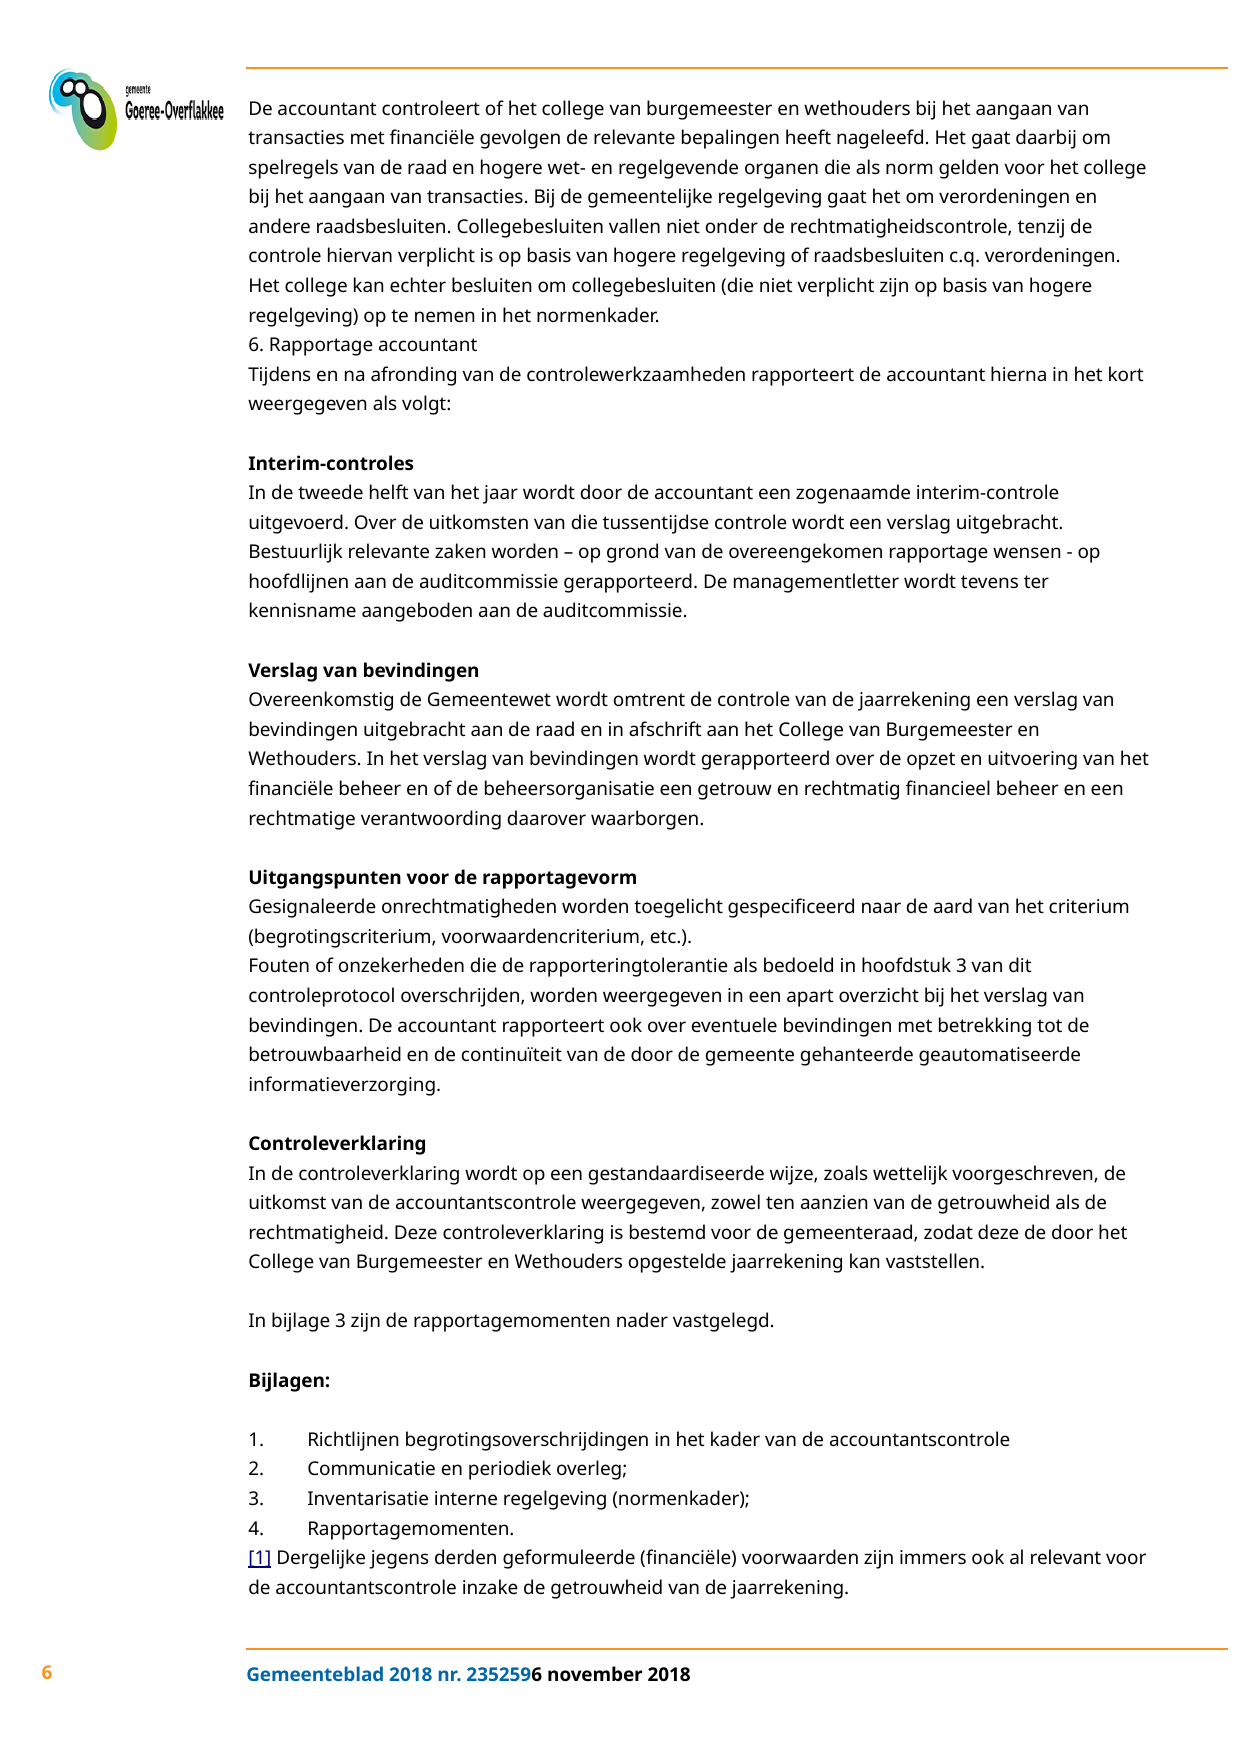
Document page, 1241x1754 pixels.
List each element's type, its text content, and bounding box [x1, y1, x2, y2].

text 6. Rapportage accountant [248, 331, 1152, 357]
text Uitgangspunten voor de rapportagevorm [248, 864, 1152, 890]
list Rapportagemomenten. [248, 1515, 1152, 1541]
text De accountant controleert of het college van burgemeester en wethouders bij het aangaan van transacties met financiële gevolgen de relevante bepalingen heeft nageleefd. Het gaat daarbij om spelregels van de raad en hogere wet- en regelgevende organen die als norm gelden voor het college bij het aangaan van transacties. Bij de gemeentelijke regelgeving gaat het om verordeningen en andere raadsbesluiten. Collegebesluiten vallen niet onder de rechtmatigheidscontrole, tenzij de controle hiervan verplicht is op basis van hogere regelgeving of raadsbesluiten c.q. verordeningen. Het college kan echter besluiten om collegebesluiten (die niet verplicht zijn op basis van hogere regelgeving) op te nemen in het normenkader. [248, 95, 1152, 328]
list Richtlijnen begrotingsoverschrijdingen in het kader van de accountantscontrole [248, 1426, 1152, 1452]
text Verslag van bevindingen [248, 657, 1152, 683]
text In de tweede helft van het jaar wordt door de accountant een zogenaamde interim-controle uitgevoerd. Over de uitkomsten van die tussentijdse controle wordt een verslag uitgebracht. Bestuurlijk relevante zaken worden – op grond van de overeengekomen rapportage wensen - op hoofdlijnen aan de auditcommissie gerapporteerd. De managementletter wordt tevens ter kennisname aangeboden aan de auditcommissie. [248, 479, 1152, 623]
picture [41, 47, 231, 172]
text [1] Dergelijke jegens derden geformuleerde (financiële) voorwaarden zijn immers ook al relevant voor de accountantscontrole inzake de getrouwheid van de jaarrekening. [248, 1544, 1152, 1600]
text Tijdens en na afronding van de controlewerkzaamheden rapporteert de accountant hierna in het kort weergegeven als volgt: [248, 361, 1152, 416]
list Inventarisatie interne regelgeving (normenkader); [248, 1485, 1152, 1511]
text Overeenkomstig de Gemeentewet wordt omtrent de controle van de jaarrekening een verslag van bevindingen uitgebracht aan de raad en in afschrift aan het College van Burgemeester en Wethouders. In het verslag van bevindingen wordt gerapporteerd over de opzet en uitvoering van het financiële beheer en of de beheersorganisatie een getrouw en rechtmatig financieel beheer en een rechtmatige verantwoording daarover waarborgen. [248, 686, 1152, 831]
text Fouten of onzekerheden die de rapporteringtolerantie als bedoeld in hoofdstuk 3 van dit controleprotocol overschrijden, worden weergegeven in een apart overzicht bij het verslag van bevindingen. De accountant rapporteert ook over eventuele bevindingen met betrekking tot de betrouwbaarheid en de continuïteit van de door de gemeente gehanteerde geautomatiseerde informatieverzorging. [248, 953, 1152, 1097]
list Communicatie en periodiek overleg; [248, 1456, 1152, 1481]
text In de controleverklaring wordt op een gestandaardiseerde wijze, zoals wettelijk voorgeschreven, de uitkomst van de accountantscontrole weergegeven, zowel ten aanzien van de getrouwheid als de rechtmatigheid. Deze controleverklaring is bestemd voor de gemeenteraad, zodat deze de door het College van Burgemeester en Wethouders opgestelde jaarrekening kan vaststellen. [248, 1160, 1152, 1274]
text Gesignaleerde onrechtmatigheden worden toegelicht gespecificeerd naar de aard van het criterium (begrotingscriterium, voorwaardencriterium, etc.). [248, 893, 1152, 949]
text Bijlagen: [248, 1367, 1152, 1393]
text Interim-controles [248, 450, 1152, 476]
text In bijlage 3 zijn de rapportagemomenten nader vastgelegd. [248, 1308, 1152, 1333]
text Controleverklaring [248, 1130, 1152, 1156]
